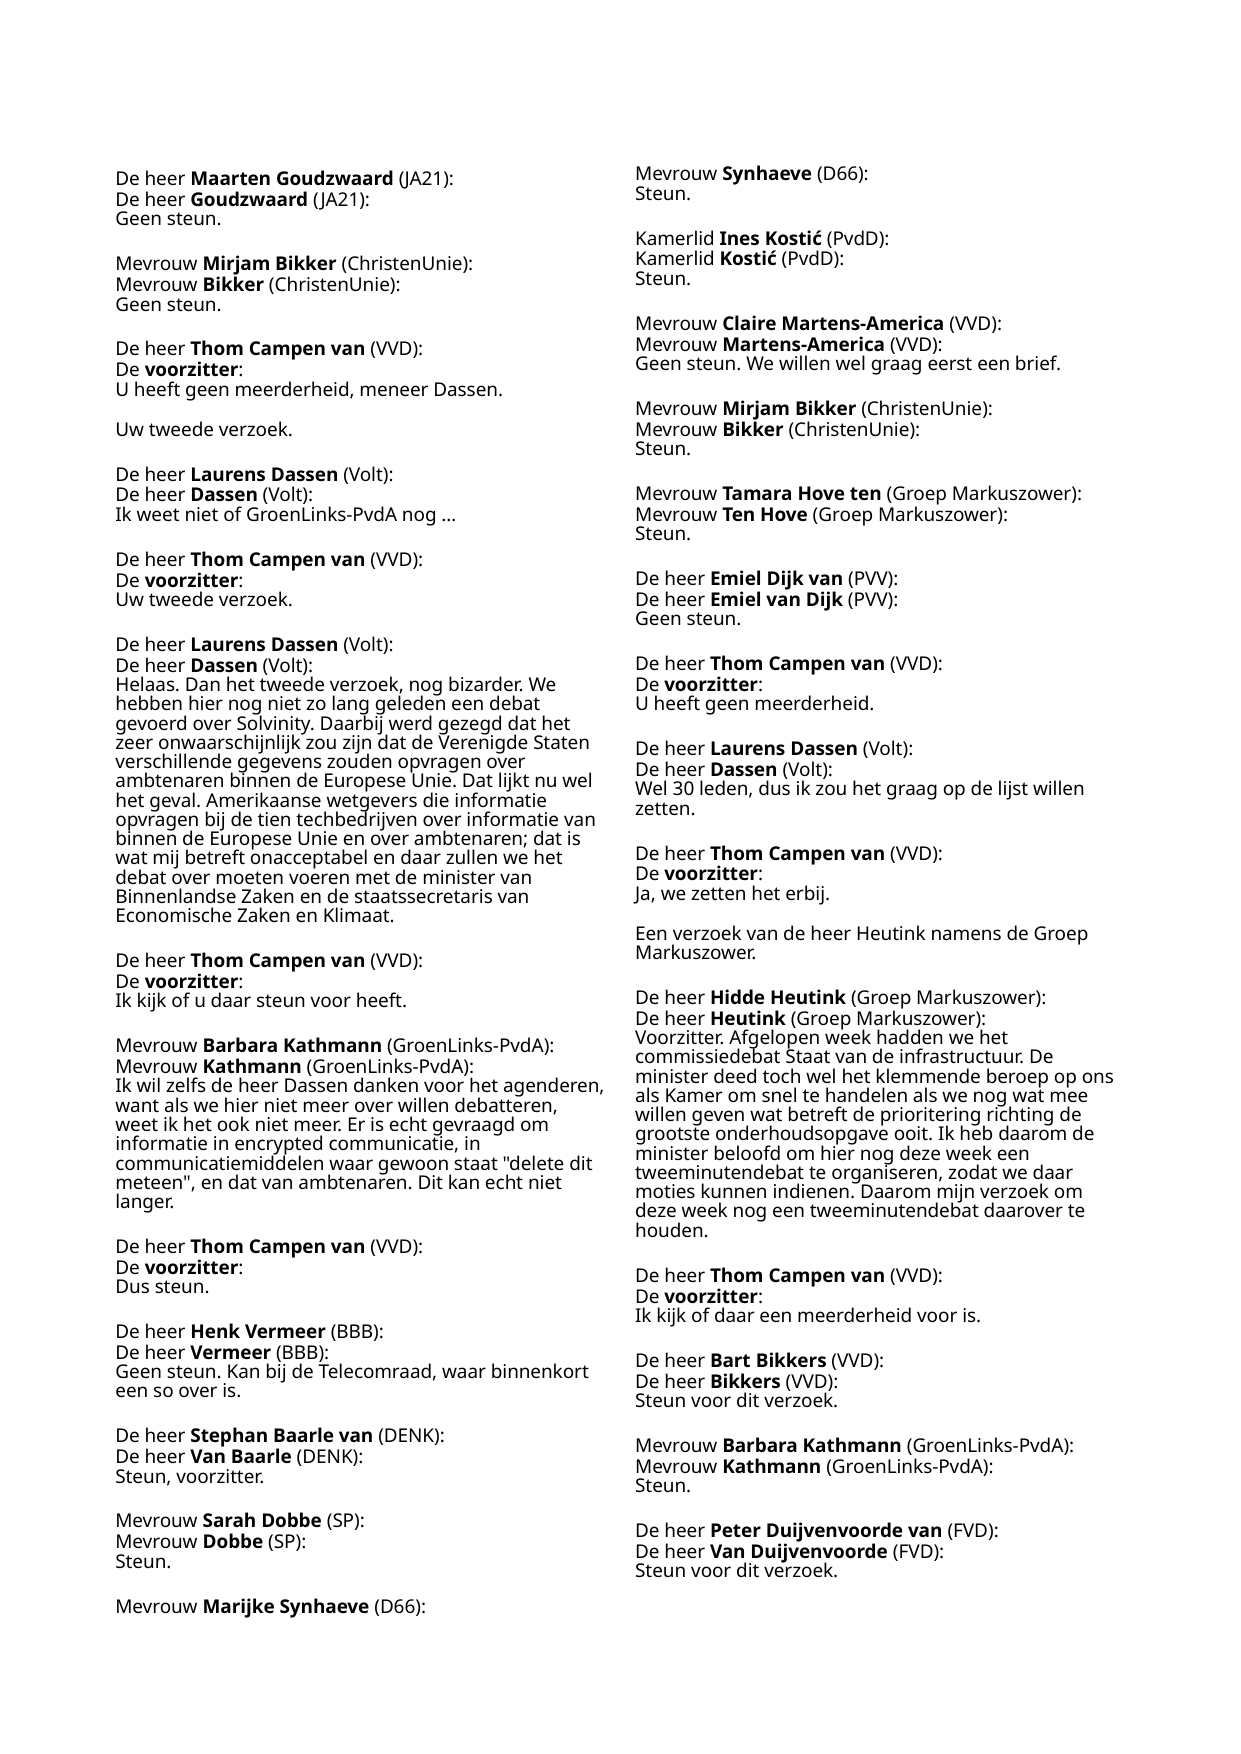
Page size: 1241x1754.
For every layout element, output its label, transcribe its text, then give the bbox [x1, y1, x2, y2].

text De heer Thom Campen van (VVD): [635, 650, 1125, 676]
text Kamerlid Ines Kostić (PvdD): [635, 225, 1125, 250]
text Mevrouw Dobbe (SP): [115, 1533, 605, 1553]
text De voorzitter: [635, 676, 1125, 695]
text U heeft geen meerderheid. [635, 695, 1125, 714]
text Voorzitter. Afgelopen week hadden we het commissiedebat Staat van de infrastructuur. De minister deed toch wel het klemmende beroep op ons als Kamer om snel te handelen als we nog wat mee willen geven wat betreft de prioritering richting de grootste onderhoudsopgave ooit. Ik heb daarom de minister beloofd om hier nog deze week een tweeminutendebat te organiseren, zodat we daar moties kunnen indienen. Daarom mijn verzoek om deze week nog een tweeminutendebat daarover te houden. [635, 1029, 1125, 1241]
text De heer Goudzwaard (JA21): [115, 191, 605, 210]
text De heer Bikkers (VVD): [635, 1373, 1125, 1392]
text Dus steun. [115, 1278, 605, 1297]
text Steun. [635, 184, 1125, 204]
text De heer Emiel van Dijk (PVV): [635, 591, 1125, 610]
text De heer Laurens Dassen (Volt): [115, 461, 605, 486]
text De heer Stephan Baarle van (DENK): [115, 1423, 605, 1448]
text De heer Dassen (Volt): [115, 486, 605, 506]
text Steun, voorzitter. [115, 1468, 605, 1487]
text De voorzitter: [115, 572, 605, 591]
text Steun. [635, 270, 1125, 289]
text Uw tweede verzoek. [115, 421, 605, 440]
text Wel 30 leden, dus ik zou het graag op de lijst willen zetten. [635, 780, 1125, 819]
text Ja, we zetten het erbij. [635, 885, 1125, 904]
text Steun voor dit verzoek. [635, 1562, 1125, 1581]
text De voorzitter: [635, 865, 1125, 885]
text De heer Peter Duijvenvoorde van (FVD): [635, 1517, 1125, 1543]
text Steun. [635, 440, 1125, 459]
text Een verzoek van de heer Heutink namens de Groep Markuszower. [635, 925, 1125, 963]
text De voorzitter: [115, 361, 605, 381]
text Mevrouw Sarah Dobbe (SP): [115, 1508, 605, 1533]
text De heer Hidde Heutink (Groep Markuszower): [635, 984, 1125, 1010]
text U heeft geen meerderheid, meneer Dassen. [115, 381, 605, 400]
text Mevrouw Barbara Kathmann (GroenLinks-PvdA): [115, 1032, 605, 1058]
text De heer Thom Campen van (VVD): [115, 1233, 605, 1259]
text Steun. [635, 525, 1125, 544]
text De heer Dassen (Volt): [115, 657, 605, 676]
text Mevrouw Marijke Synhaeve (D66): [115, 1593, 605, 1618]
text Mevrouw Martens-America (VVD): [635, 336, 1125, 355]
text De heer Laurens Dassen (Volt): [115, 631, 605, 657]
text Geen steun. Kan bij de Telecomraad, waar binnenkort een so over is. [115, 1363, 605, 1402]
text Steun. [635, 1477, 1125, 1496]
text De voorzitter: [635, 1288, 1125, 1307]
text Geen steun. We willen wel graag eerst een brief. [635, 355, 1125, 374]
text Mevrouw Bikker (ChristenUnie): [635, 421, 1125, 440]
text Mevrouw Ten Hove (Groep Markuszower): [635, 506, 1125, 525]
text Mevrouw Tamara Hove ten (Groep Markuszower): [635, 480, 1125, 506]
text De voorzitter: [115, 973, 605, 992]
text Ik kijk of daar een meerderheid voor is. [635, 1307, 1125, 1326]
text De heer Dassen (Volt): [635, 761, 1125, 780]
text Ik kijk of u daar steun voor heeft. [115, 992, 605, 1012]
text Steun voor dit verzoek. [635, 1392, 1125, 1411]
text Geen steun. [635, 610, 1125, 629]
text Mevrouw Bikker (ChristenUnie): [115, 276, 605, 296]
text De heer Maarten Goudzwaard (JA21): [115, 165, 605, 191]
text Mevrouw Mirjam Bikker (ChristenUnie): [635, 395, 1125, 421]
text Mevrouw Barbara Kathmann (GroenLinks-PvdA): [635, 1432, 1125, 1458]
text De heer Thom Campen van (VVD): [115, 947, 605, 973]
text De heer Vermeer (BBB): [115, 1344, 605, 1363]
text De heer Thom Campen van (VVD): [635, 840, 1125, 865]
text Ik wil zelfs de heer Dassen danken voor het agenderen, want als we hier niet meer over willen debatteren, weet ik het ook niet meer. Er is echt gevraagd om informatie in encrypted communicatie, in communicatiemiddelen waar gewoon staat "delete dit meteen", en dat van ambtenaren. Dit kan echt niet langer. [115, 1077, 605, 1212]
text De heer Heutink (Groep Markuszower): [635, 1010, 1125, 1029]
text Mevrouw Synhaeve (D66): [635, 165, 1125, 184]
text Ik weet niet of GroenLinks-PvdA nog … [115, 506, 605, 525]
text Mevrouw Mirjam Bikker (ChristenUnie): [115, 251, 605, 276]
text De heer Thom Campen van (VVD): [115, 546, 605, 572]
text Mevrouw Kathmann (GroenLinks-PvdA): [115, 1058, 605, 1077]
text Uw tweede verzoek. [115, 591, 605, 610]
text Geen steun. [115, 210, 605, 230]
text De heer Van Duijvenvoorde (FVD): [635, 1543, 1125, 1562]
text De heer Van Baarle (DENK): [115, 1448, 605, 1468]
text De heer Bart Bikkers (VVD): [635, 1347, 1125, 1373]
text Mevrouw Claire Martens-America (VVD): [635, 310, 1125, 336]
text Steun. [115, 1553, 605, 1572]
text De heer Henk Vermeer (BBB): [115, 1318, 605, 1344]
text Kamerlid Kostić (PvdD): [635, 250, 1125, 270]
text Geen steun. [115, 296, 605, 315]
text De heer Emiel Dijk van (PVV): [635, 565, 1125, 591]
text Helaas. Dan het tweede verzoek, nog bizarder. We hebben hier nog niet zo lang geleden een debat gevoerd over Solvinity. Daarbij werd gezegd dat het zeer onwaarschijnlijk zou zijn dat de Verenigde Staten verschillende gegevens zouden opvragen over ambtenaren binnen de Europese Unie. Dat lijkt nu wel het geval. Amerikaanse wetgevers die informatie opvragen bij de tien techbedrijven over informatie van binnen de Europese Unie en over ambtenaren; dat is wat mij betreft onacceptabel en daar zullen we het debat over moeten voeren met de minister van Binnenlandse Zaken en de staatssecretaris van Economische Zaken en Klimaat. [115, 676, 605, 926]
text De heer Laurens Dassen (Volt): [635, 735, 1125, 761]
text De heer Thom Campen van (VVD): [115, 336, 605, 361]
text De voorzitter: [115, 1259, 605, 1278]
text Mevrouw Kathmann (GroenLinks-PvdA): [635, 1458, 1125, 1477]
text De heer Thom Campen van (VVD): [635, 1262, 1125, 1288]
